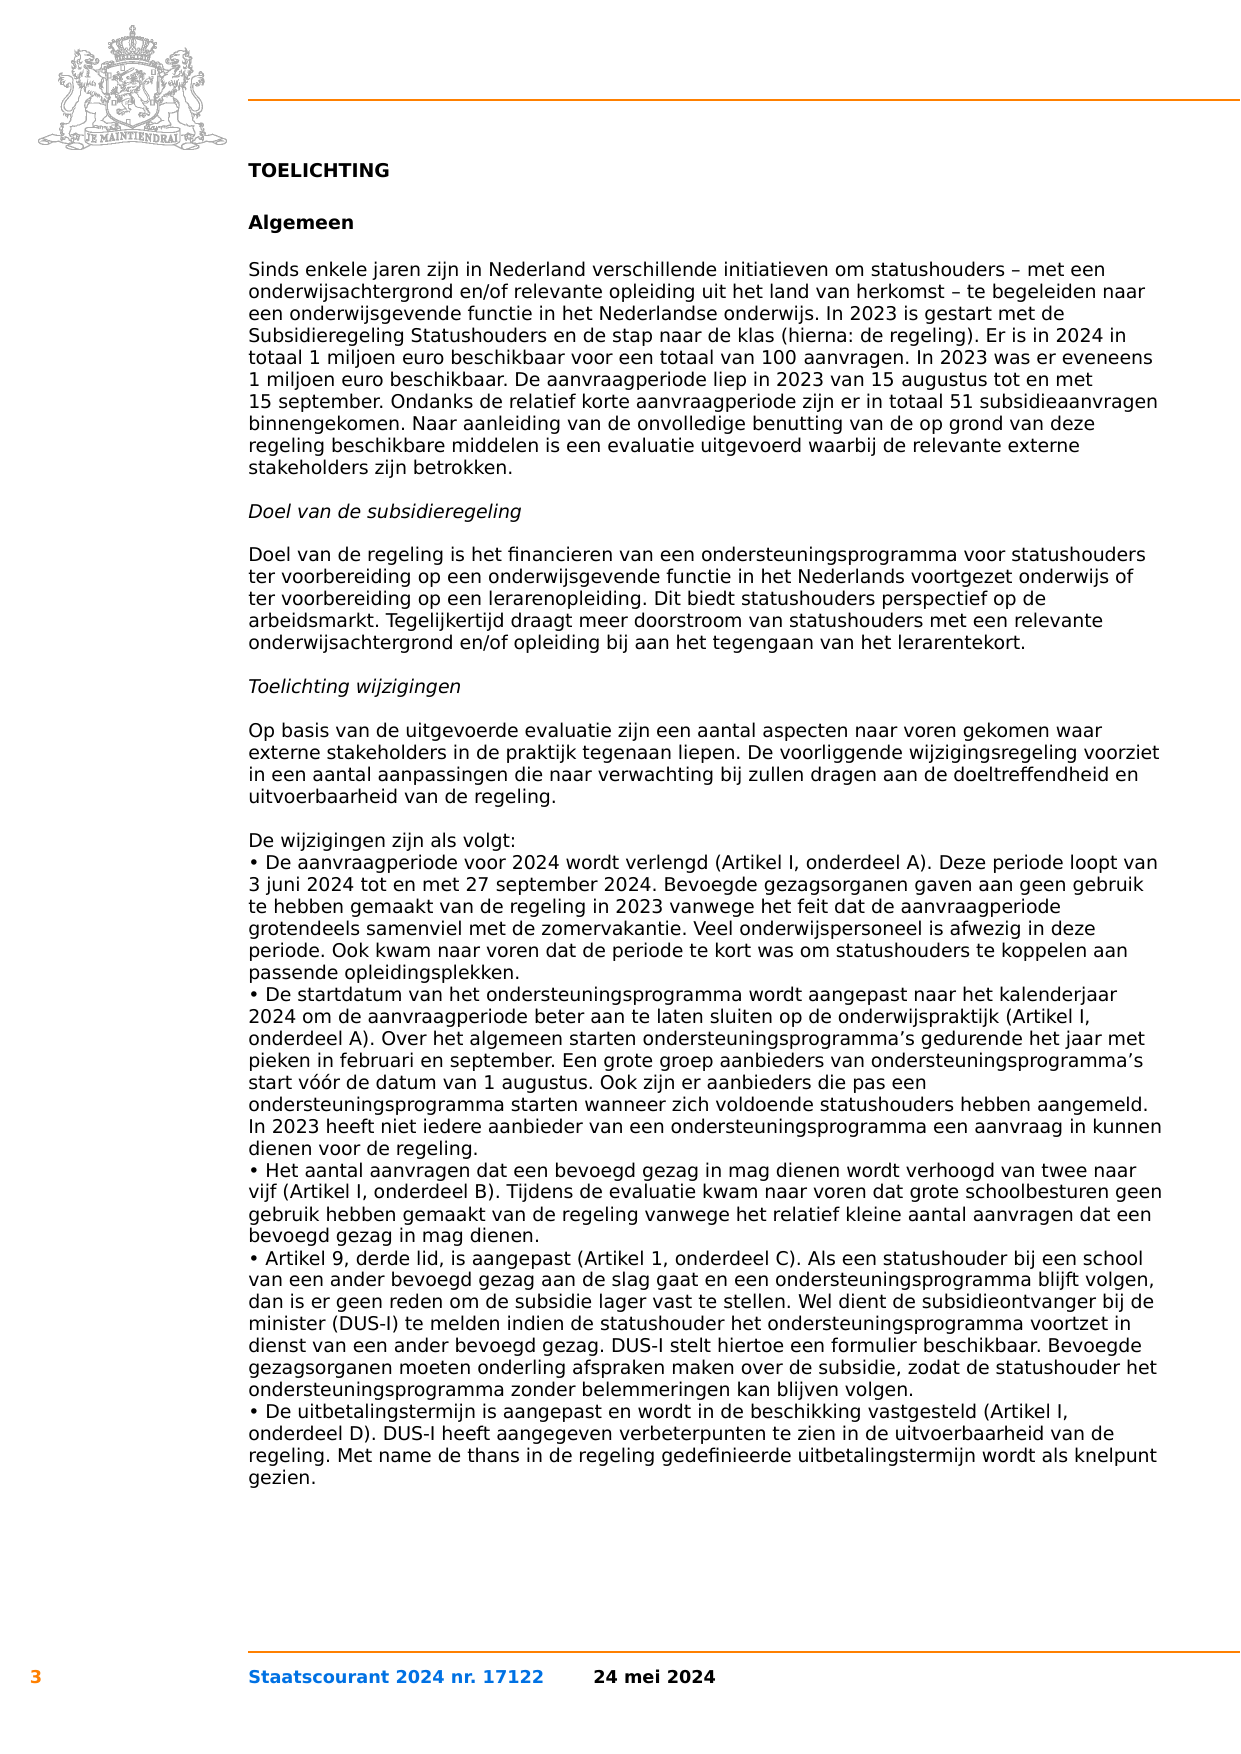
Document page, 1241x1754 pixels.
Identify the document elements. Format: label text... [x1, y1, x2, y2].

text • De aanvraagperiode voor 2024 wordt verlengd (Artikel I, onderdeel A). Deze periode loopt van 3 juni 2024 tot en met 27 september 2024. Bevoegde gezagsorganen gaven aan geen gebruik te hebben gemaakt van de regeling in 2023 vanwege het feit dat de aanvraagperiode grotendeels samenviel met de zomervakantie. Veel onderwijspersoneel is afwezig in deze periode. Ook kwam naar voren dat de periode te kort was om statushouders te koppelen aan passende opleidingsplekken. [248, 852, 1163, 984]
text • Het aantal aanvragen dat een bevoegd gezag in mag dienen wordt verhoogd van twee naar vijf (Artikel I, onderdeel B). Tijdens de evaluatie kwam naar voren dat grote schoolbesturen geen gebruik hebben gemaakt van de regeling vanwege het relatief kleine aantal aanvragen dat een bevoegd gezag in mag dienen. [248, 1159, 1163, 1247]
text Op basis van de uitgevoerde evaluatie zijn een aantal aspecten naar voren gekomen waar externe stakeholders in de praktijk tegenaan liepen. De voorliggende wijzigingsregeling voorziet in een aantal aanpassingen die naar verwachting bij zullen dragen aan de doeltreffendheid en uitvoerbaarheid van de regeling. [248, 720, 1163, 808]
text • De startdatum van het ondersteuningsprogramma wordt aangepast naar het kalenderjaar 2024 om de aanvraagperiode beter aan te laten sluiten op de onderwijspraktijk (Artikel I, onderdeel A). Over het algemeen starten ondersteuningsprogramma’s gedurende het jaar met pieken in februari en september. Een grote groep aanbieders van ondersteuningsprogramma’s start vóór de datum van 1 augustus. Ook zijn er aanbieders die pas een ondersteuningsprogramma starten wanneer zich voldoende statushouders hebben aangemeld. In 2023 heeft niet iedere aanbieder van een ondersteuningsprogramma een aanvraag in kunnen dienen voor de regeling. [248, 984, 1163, 1159]
subtitle Doel van de subsidieregeling [248, 501, 1163, 522]
text De wijzigingen zijn als volgt: [248, 830, 1163, 852]
text • Artikel 9, derde lid, is aangepast (Artikel 1, onderdeel C). Als een statushouder bij een school van een ander bevoegd gezag aan de slag gaat en een ondersteuningsprogramma blijft volgen, dan is er geen reden om de subsidie lager vast te stellen. Wel dient de subsidieontvanger bij de minister (DUS-I) te melden indien de statushouder het ondersteuningsprogramma voortzet in dienst van een ander bevoegd gezag. DUS-I stelt hiertoe een formulier beschikbaar. Bevoegde gezagsorganen moeten onderling afspraken maken over de subsidie, zodat de statushouder het ondersteuningsprogramma zonder belemmeringen kan blijven volgen. [248, 1247, 1163, 1401]
text • De uitbetalingstermijn is aangepast en wordt in de beschikking vastgesteld (Artikel I, onderdeel D). DUS-I heeft aangegeven verbeterpunten te zien in de uitvoerbaarheid van de regeling. Met name de thans in de regeling gedefinieerde uitbetalingstermijn wordt als knelpunt gezien. [248, 1401, 1163, 1489]
picture [38, 25, 227, 150]
subtitle Algemeen [248, 212, 1163, 234]
text Sinds enkele jaren zijn in Nederland verschillende initiatieven om statushouders – met een onderwijsachtergrond en/of relevante opleiding uit het land van herkomst – te begeleiden naar een onderwijsgevende functie in het Nederlandse onderwijs. In 2023 is gestart met de Subsidieregeling Statushouders en de stap naar de klas (hierna: de regeling). Er is in 2024 in totaal 1 miljoen euro beschikbaar voor een totaal van 100 aanvragen. In 2023 was er eveneens 1 miljoen euro beschikbaar. De aanvraagperiode liep in 2023 van 15 augustus tot en met 15 september. Ondanks de relatief korte aanvraagperiode zijn er in totaal 51 subsidieaanvragen binnengekomen. Naar aanleiding van de onvolledige benutting van de op grond van deze regeling beschikbare middelen is een evaluatie uitgevoerd waarbij de relevante externe stakeholders zijn betrokken. [248, 259, 1163, 479]
text Doel van de regeling is het financieren van een ondersteuningsprogramma voor statushouders ter voorbereiding op een onderwijsgevende functie in het Nederlands voortgezet onderwijs of ter voorbereiding op een lerarenopleiding. Dit biedt statushouders perspectief op de arbeidsmarkt. Tegelijkertijd draagt meer doorstroom van statushouders met een relevante onderwijsachtergrond en/of opleiding bij aan het tegengaan van het lerarentekort. [248, 544, 1163, 654]
subtitle Toelichting wijzigingen [248, 676, 1163, 698]
subtitle TOELICHTING [248, 160, 1163, 182]
